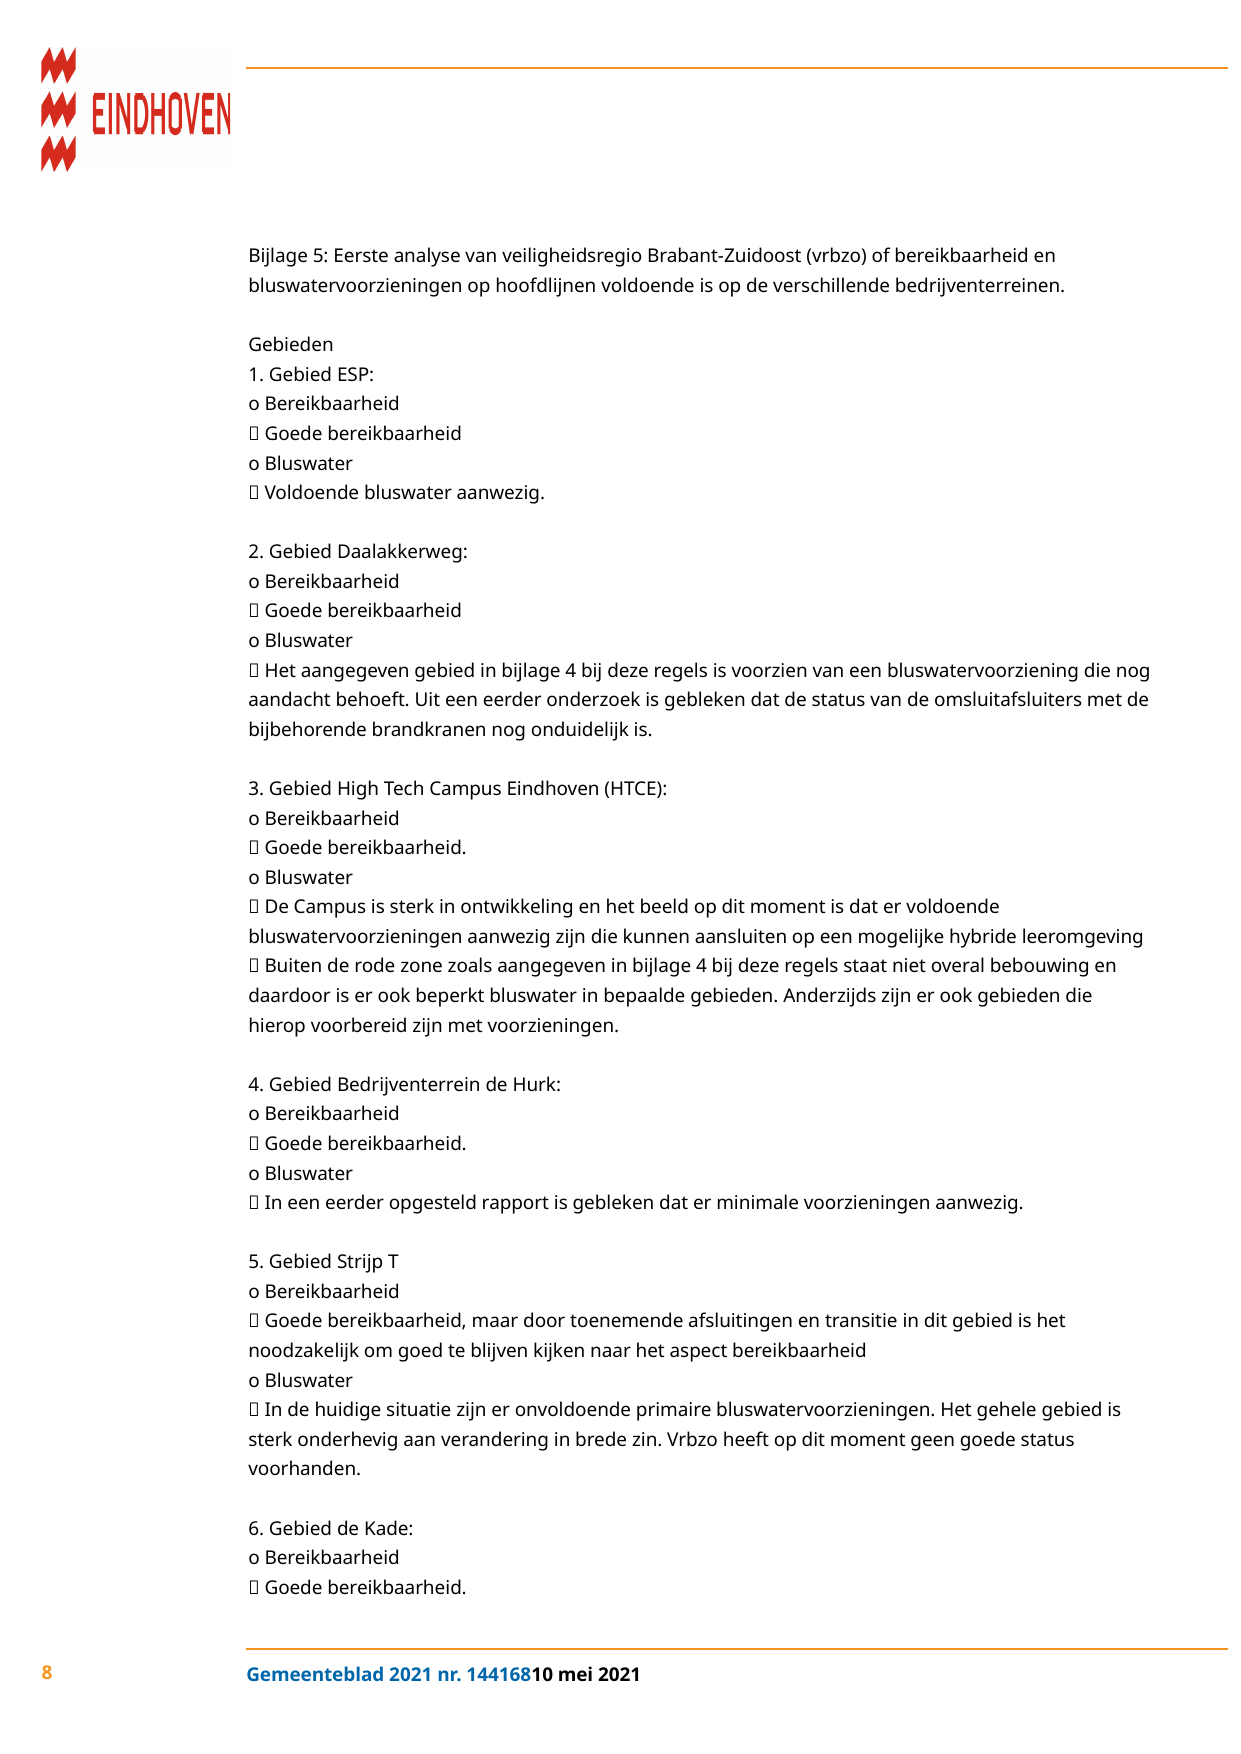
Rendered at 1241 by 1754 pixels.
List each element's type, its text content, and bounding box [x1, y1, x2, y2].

text  In de huidige situatie zijn er onvoldoende primaire bluswatervoorzieningen. Het gehele gebied is sterk onderhevig aan verandering in brede zin. Vrbzo heeft op dit moment geen goede status voorhanden. [248, 1396, 1152, 1481]
text  Buiten de rode zone zoals aangegeven in bijlage 4 bij deze regels staat niet overal bebouwing en daardoor is er ook beperkt bluswater in bepaalde gebieden. Anderzijds zijn er ook gebieden die hierop voorbereid zijn met voorzieningen. [248, 953, 1152, 1038]
text  Goede bereikbaarheid. [248, 1574, 1152, 1600]
text o Bereikbaarheid [248, 568, 1152, 594]
text  Goede bereikbaarheid [248, 420, 1152, 446]
text 5. Gebied Strijp T [248, 1248, 1152, 1274]
text o Bluswater [248, 627, 1152, 653]
text o Bereikbaarheid [248, 805, 1152, 831]
text o Bereikbaarheid [248, 1278, 1152, 1304]
text  Het aangegeven gebied in bijlage 4 bij deze regels is voorzien van een bluswatervoorziening die nog aandacht behoeft. Uit een eerder onderzoek is gebleken dat de status van de omsluitafsluiters met de bijbehorende brandkranen nog onduidelijk is. [248, 657, 1152, 742]
text Bijlage 5: Eerste analyse van veiligheidsregio Brabant-Zuidoost (vrbzo) of bereikbaarheid en bluswatervoorzieningen op hoofdlijnen voldoende is op de verschillende bedrijventerreinen. [248, 243, 1152, 298]
text  In een eerder opgesteld rapport is gebleken dat er minimale voorzieningen aanwezig. [248, 1189, 1152, 1215]
text o Bereikbaarheid [248, 391, 1152, 416]
text  Goede bereikbaarheid [248, 598, 1152, 623]
text  Goede bereikbaarheid, maar door toenemende afsluitingen en transitie in dit gebied is het noodzakelijk om goed te blijven kijken naar het aspect bereikbaarheid [248, 1308, 1152, 1363]
picture [41, 47, 231, 172]
text 6. Gebied de Kade: [248, 1515, 1152, 1541]
text Gebieden [248, 331, 1152, 357]
text o Bluswater [248, 1367, 1152, 1393]
text  Goede bereikbaarheid. [248, 834, 1152, 860]
text o Bluswater [248, 1160, 1152, 1186]
text  Voldoende bluswater aanwezig. [248, 479, 1152, 505]
text o Bluswater [248, 864, 1152, 890]
text  Goede bereikbaarheid. [248, 1130, 1152, 1156]
text 3. Gebied High Tech Campus Eindhoven (HTCE): [248, 775, 1152, 801]
text  De Campus is sterk in ontwikkeling en het beeld op dit moment is dat er voldoende bluswatervoorzieningen aanwezig zijn die kunnen aansluiten op een mogelijke hybride leeromgeving [248, 893, 1152, 949]
text o Bereikbaarheid [248, 1101, 1152, 1126]
text 2. Gebied Daalakkerweg: [248, 538, 1152, 564]
text o Bereikbaarheid [248, 1544, 1152, 1570]
text 1. Gebied ESP: [248, 361, 1152, 387]
text 4. Gebied Bedrijventerrein de Hurk: [248, 1071, 1152, 1097]
text o Bluswater [248, 450, 1152, 476]
